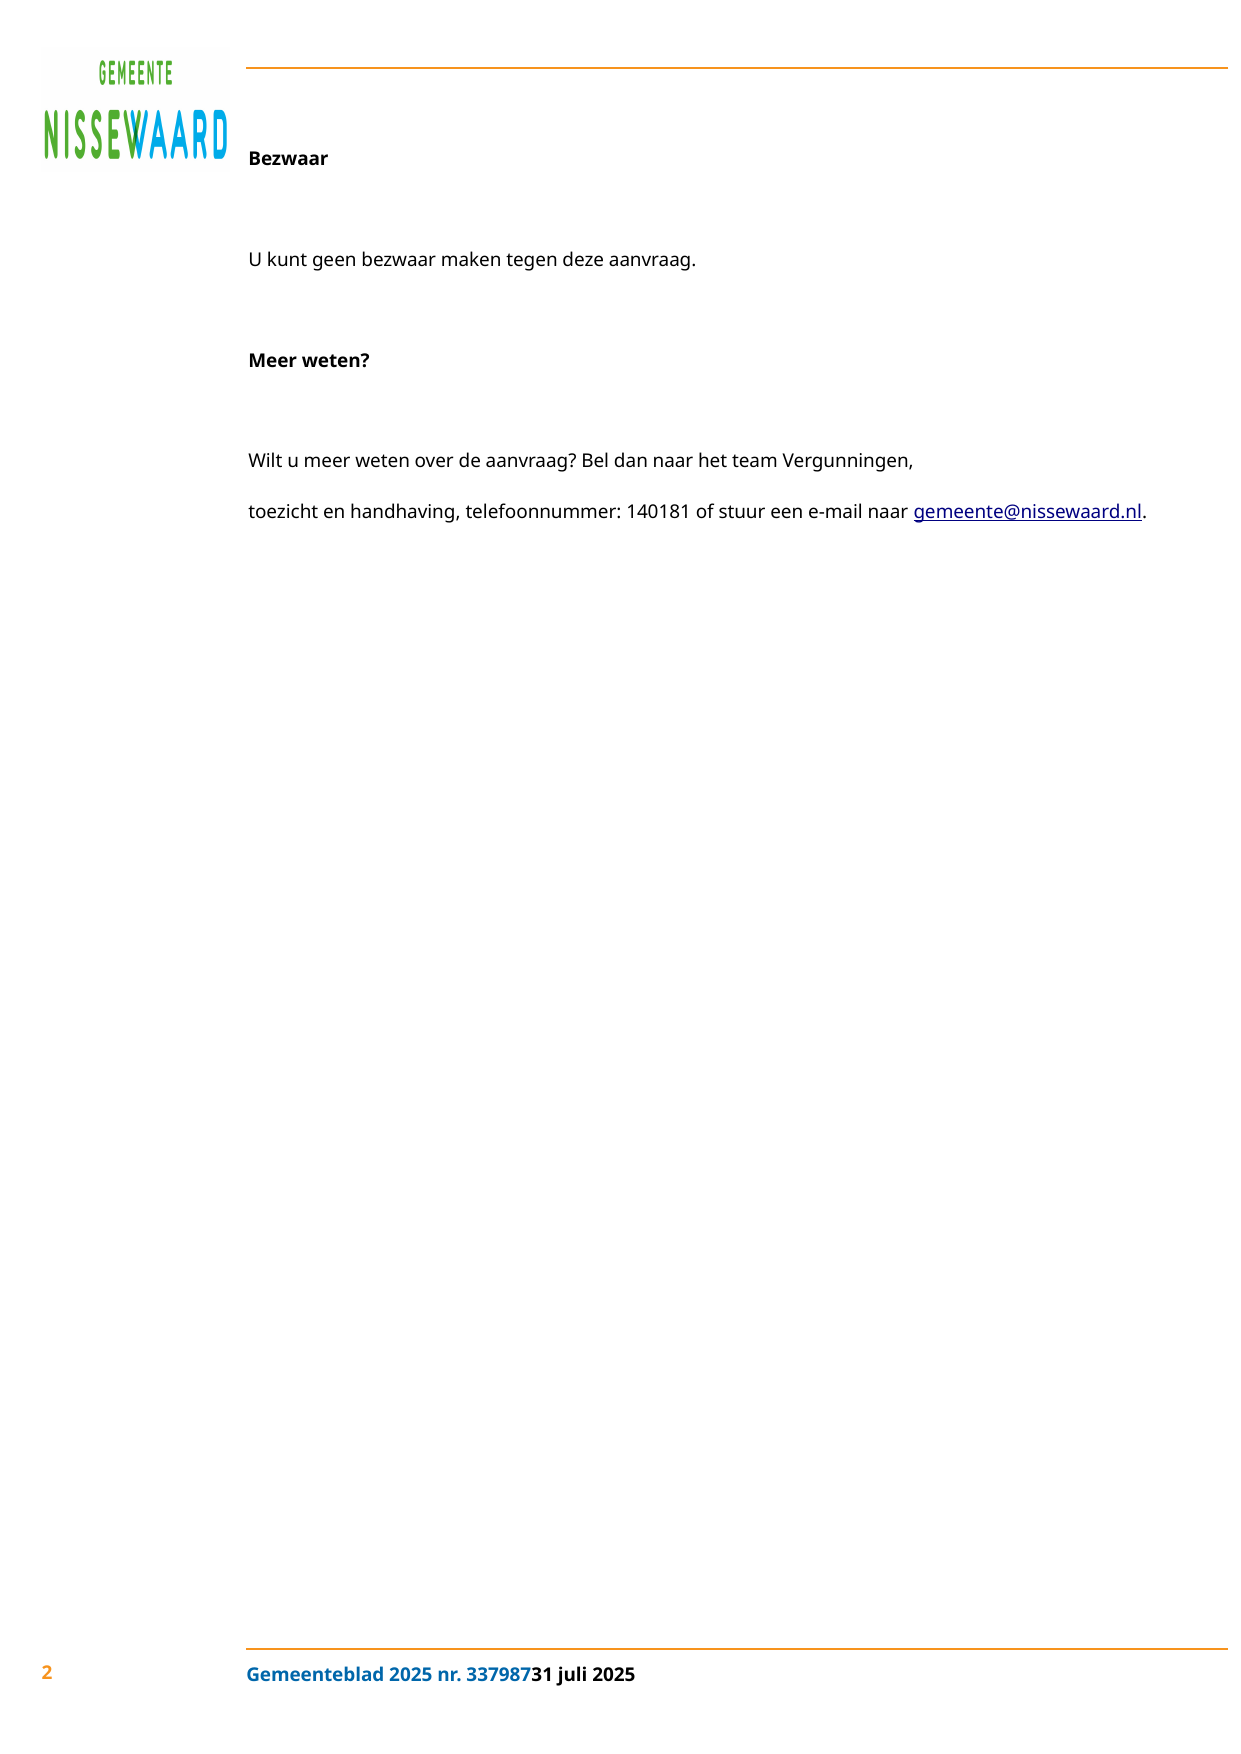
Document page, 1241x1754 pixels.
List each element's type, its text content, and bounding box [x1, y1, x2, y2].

text Bezwaar [248, 145, 1152, 171]
text Meer weten? [248, 347, 1152, 373]
text toezicht en handhaving, telefoonnummer: 140181 of stuur een e-mail naar gemeente@nissewaard.nl. [248, 498, 1152, 524]
picture [41, 47, 231, 172]
text Wilt u meer weten over de aanvraag? Bel dan naar het team Vergunningen, [248, 448, 1152, 473]
text U kunt geen bezwaar maken tegen deze aanvraag. [248, 246, 1152, 272]
